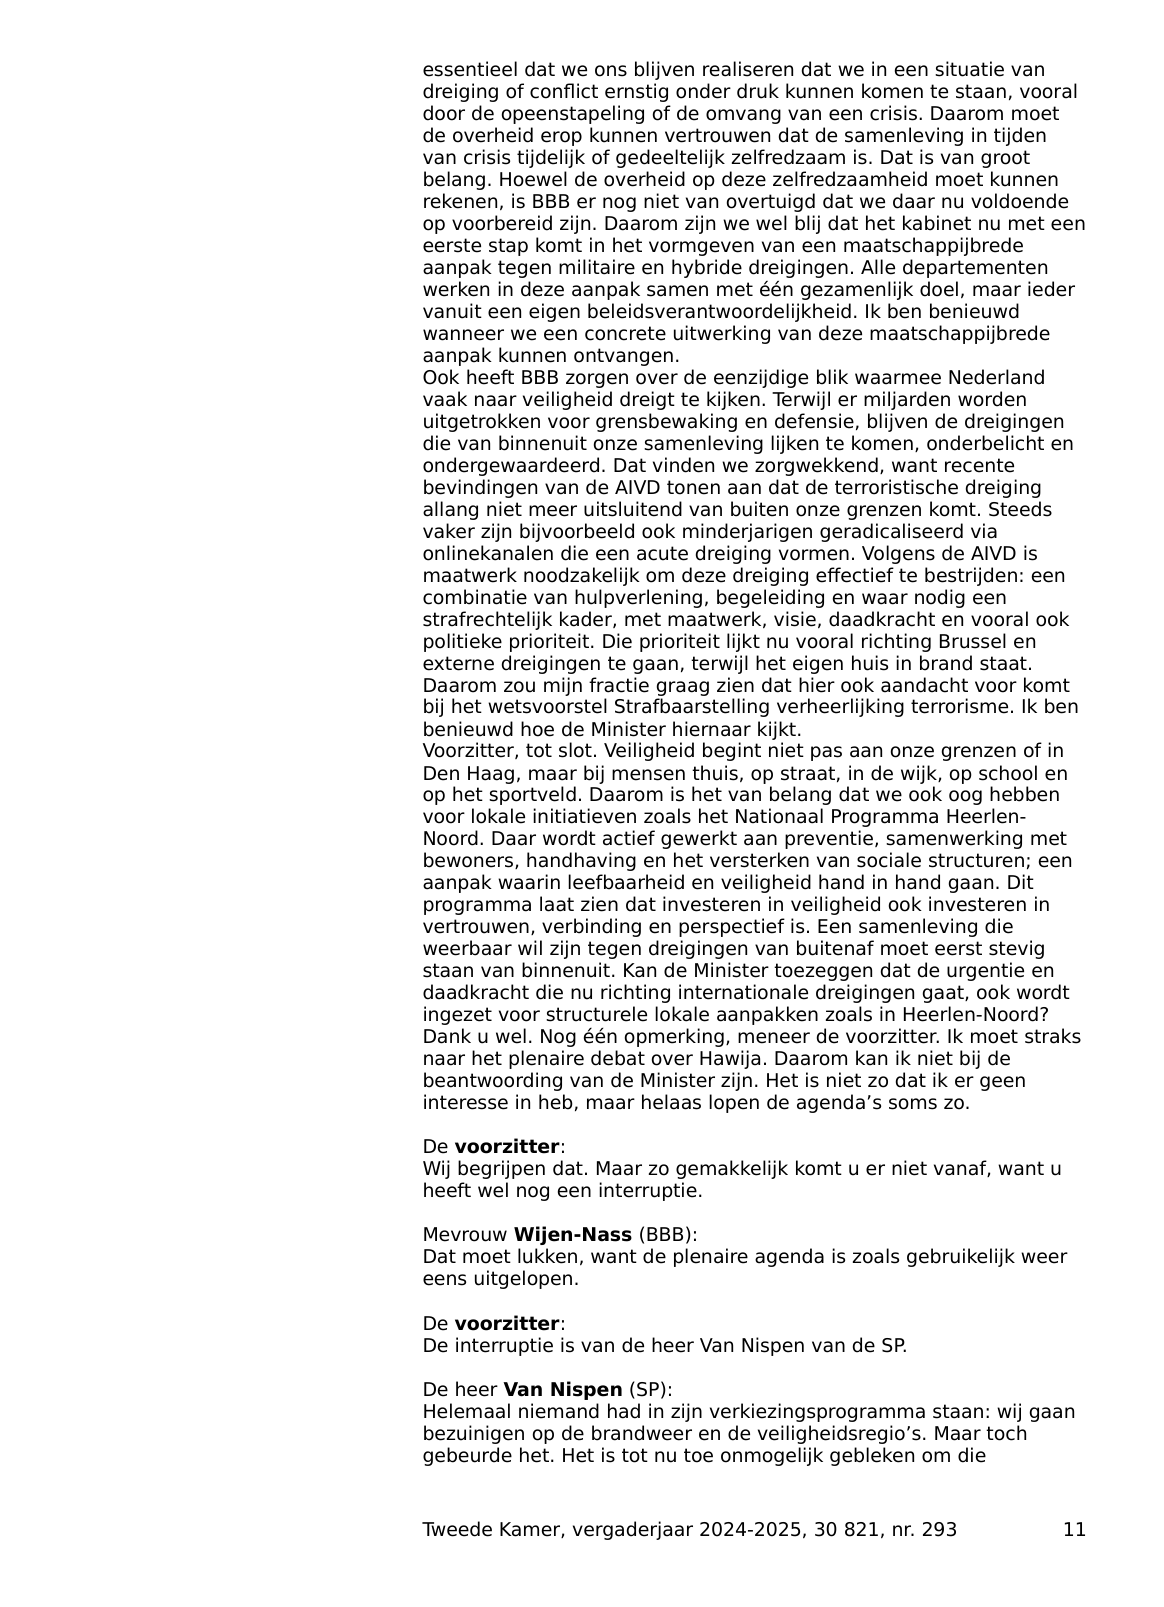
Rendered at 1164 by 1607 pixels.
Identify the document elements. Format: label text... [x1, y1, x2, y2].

text Voorzitter, tot slot. Veiligheid begint niet pas aan onze grenzen of in Den Haag, maar bij mensen thuis, op straat, in de wijk, op school en op het sportveld. Daarom is het van belang dat we ook oog hebben voor lokale initiatieven zoals het Nationaal Programma Heerlen-Noord. Daar wordt actief gewerkt aan preventie, samenwerking met bewoners, handhaving en het versterken van sociale structuren; een aanpak waarin leefbaarheid en veiligheid hand in hand gaan. Dit programma laat zien dat investeren in veiligheid ook investeren in vertrouwen, verbinding en perspectief is. Een samenleving die weerbaar wil zijn tegen dreigingen van buitenaf moet eerst stevig staan van binnenuit. Kan de Minister toezeggen dat de urgentie en daadkracht die nu richting internationale dreigingen gaat, ook wordt ingezet voor structurele lokale aanpakken zoals in Heerlen-Noord? [422, 740, 1087, 1026]
text Dat moet lukken, want de plenaire agenda is zoals gebruikelijk weer eens uitgelopen. [422, 1246, 1087, 1290]
text essentieel dat we ons blijven realiseren dat we in een situatie van dreiging of conflict ernstig onder druk kunnen komen te staan, vooral door de opeenstapeling of de omvang van een crisis. Daarom moet de overheid erop kunnen vertrouwen dat de samenleving in tijden van crisis tijdelijk of gedeeltelijk zelfredzaam is. Dat is van groot belang. Hoewel de overheid op deze zelfredzaamheid moet kunnen rekenen, is BBB er nog niet van overtuigd dat we daar nu voldoende op voorbereid zijn. Daarom zijn we wel blij dat het kabinet nu met een eerste stap komt in het vormgeven van een maatschappijbrede aanpak tegen militaire en hybride dreigingen. Alle departementen werken in deze aanpak samen met één gezamenlijk doel, maar ieder vanuit een eigen beleidsverantwoordelijkheid. Ik ben benieuwd wanneer we een concrete uitwerking van deze maatschappijbrede aanpak kunnen ontvangen. [422, 59, 1087, 367]
text De voorzitter: [422, 1312, 1087, 1334]
text Mevrouw Wijen-Nass (BBB): [422, 1224, 1087, 1246]
text Ook heeft BBB zorgen over de eenzijdige blik waarmee Nederland vaak naar veiligheid dreigt te kijken. Terwijl er miljarden worden uitgetrokken voor grensbewaking en defensie, blijven de dreigingen die van binnenuit onze samenleving lijken te komen, onderbelicht en ondergewaardeerd. Dat vinden we zorgwekkend, want recente bevindingen van de AIVD tonen aan dat de terroristische dreiging allang niet meer uitsluitend van buiten onze grenzen komt. Steeds vaker zijn bijvoorbeeld ook minderjarigen geradicaliseerd via onlinekanalen die een acute dreiging vormen. Volgens de AIVD is maatwerk noodzakelijk om deze dreiging effectief te bestrijden: een combinatie van hulpverlening, begeleiding en waar nodig een strafrechtelijk kader, met maatwerk, visie, daadkracht en vooral ook politieke prioriteit. Die prioriteit lijkt nu vooral richting Brussel en externe dreigingen te gaan, terwijl het eigen huis in brand staat. Daarom zou mijn fractie graag zien dat hier ook aandacht voor komt bij het wetsvoorstel Strafbaarstelling verheerlijking terrorisme. Ik ben benieuwd hoe de Minister hiernaar kijkt. [422, 367, 1087, 740]
text Dank u wel. Nog één opmerking, meneer de voorzitter. Ik moet straks naar het plenaire debat over Hawija. Daarom kan ik niet bij de beantwoording van de Minister zijn. Het is niet zo dat ik er geen interesse in heb, maar helaas lopen de agenda’s soms zo. [422, 1026, 1087, 1114]
text Wij begrijpen dat. Maar zo gemakkelijk komt u er niet vanaf, want u heeft wel nog een interruptie. [422, 1158, 1087, 1202]
text De interruptie is van de heer Van Nispen van de SP. [422, 1334, 1087, 1356]
text De voorzitter: [422, 1136, 1087, 1158]
text Helemaal niemand had in zijn verkiezingsprogramma staan: wij gaan bezuinigen op de brandweer en de veiligheidsregio’s. Maar toch gebeurde het. Het is tot nu toe onmogelijk gebleken om die [422, 1401, 1087, 1467]
text De heer Van Nispen (SP): [422, 1379, 1087, 1401]
